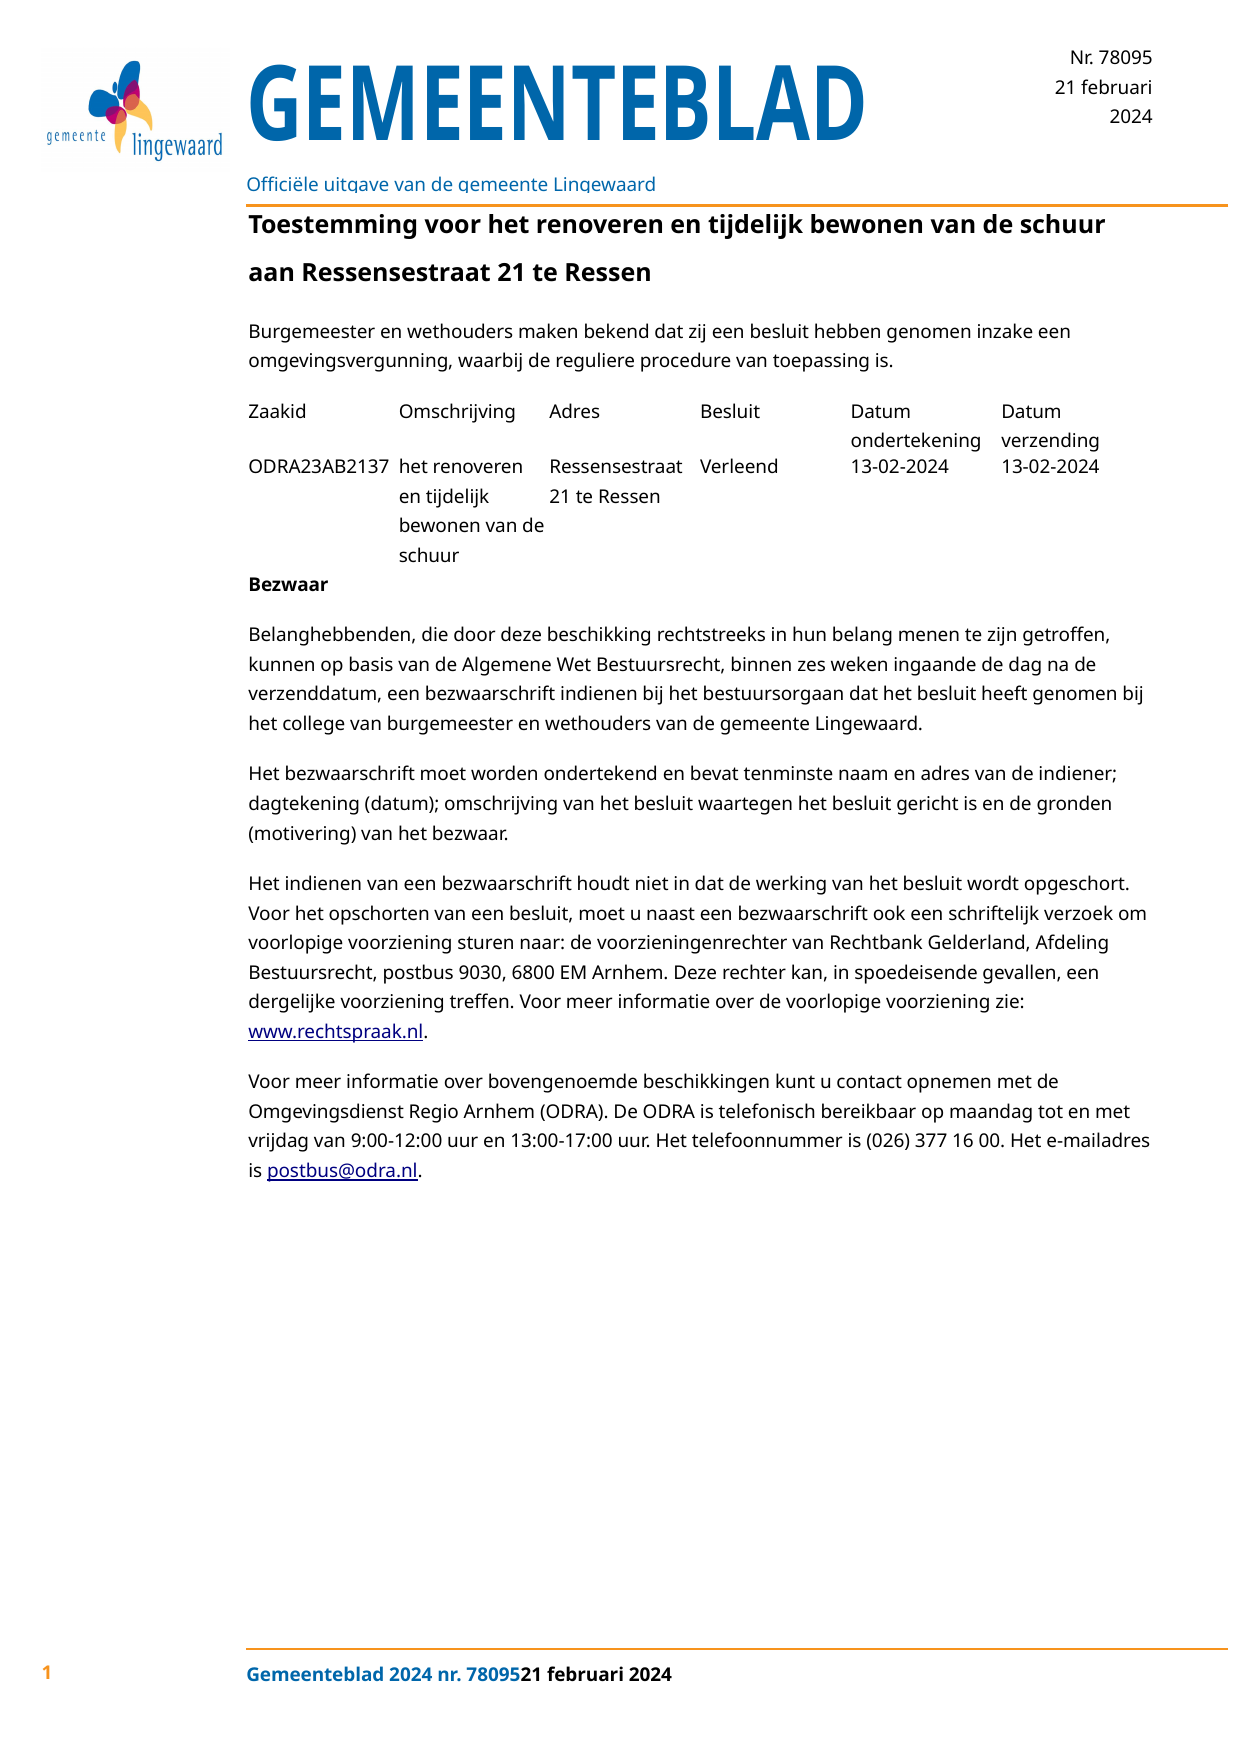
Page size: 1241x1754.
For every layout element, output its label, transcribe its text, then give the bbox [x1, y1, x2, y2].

table_header Omschrijving [399, 398, 549, 453]
table_header Datum verzending [1001, 398, 1152, 453]
table_header Adres [549, 398, 700, 453]
text Het indienen van een bezwaarschrift houdt niet in dat de werking van het besluit wordt opgeschort. Voor het opschorten van een besluit, moet u naast een bezwaarschrift ook een schriftelijk verzoek om voorlopige voorziening sturen naar: de voorzieningenrechter van Rechtbank Gelderland, Afdeling Bestuursrecht, postbus 9030, 6800 EM Arnhem. Deze rechter kan, in spoedeisende gevallen, een dergelijke voorziening treffen. Voor meer informatie over de voorlopige voorziening zie: www.rechtspraak.nl. [248, 870, 1152, 1044]
table_cell Ressensestraat 21 te Ressen [549, 453, 700, 568]
text Voor meer informatie over bovengenoemde beschikkingen kunt u contact opnemen met de Omgevingsdienst Regio Arnhem (ODRA). De ODRA is telefonisch bereikbaar op maandag tot en met vrijdag van 9:00-12:00 uur en 13:00-17:00 uur. Het telefoonnummer is (026) 377 16 00. Het e-mailadres is postbus@odra.nl. [248, 1068, 1152, 1183]
table_cell ODRA23AB2137 [248, 453, 398, 568]
text Belanghebbenden, die door deze beschikking rechtstreeks in hun belang menen te zijn getroffen, kunnen op basis van de Algemene Wet Bestuursrecht, binnen zes weken ingaande de dag na de verzenddatum, een bezwaarschrift indienen bij het bestuursorgaan dat het besluit heeft genomen bij het college van burgemeester en wethouders van de gemeente Lingewaard. [248, 621, 1152, 736]
text Bezwaar [248, 571, 1152, 597]
table_header Zaakid [248, 398, 398, 453]
table_cell Verleend [700, 453, 850, 568]
table_header Datum ondertekening [850, 398, 1001, 453]
table_cell het renoveren en tijdelijk bewonen van de schuur [399, 453, 549, 568]
table_cell 13-02-2024 [1001, 453, 1152, 568]
picture [41, 47, 231, 172]
table_header Besluit [700, 398, 850, 453]
text Toestemming voor het renoveren en tijdelijk bewonen van de schuur aan Ressensestraat 21 te Ressen [248, 207, 1152, 288]
text Het bezwaarschrift moet worden ondertekend en bevat tenminste naam en adres van de indiener; dagtekening (datum); omschrijving van het besluit waartegen het besluit gericht is en de gronden (motivering) van het bezwaar. [248, 761, 1152, 846]
text Burgemeester en wethouders maken bekend dat zij een besluit hebben genomen inzake een omgevingsvergunning, waarbij de reguliere procedure van toepassing is. [248, 318, 1152, 373]
table_cell 13-02-2024 [850, 453, 1001, 568]
